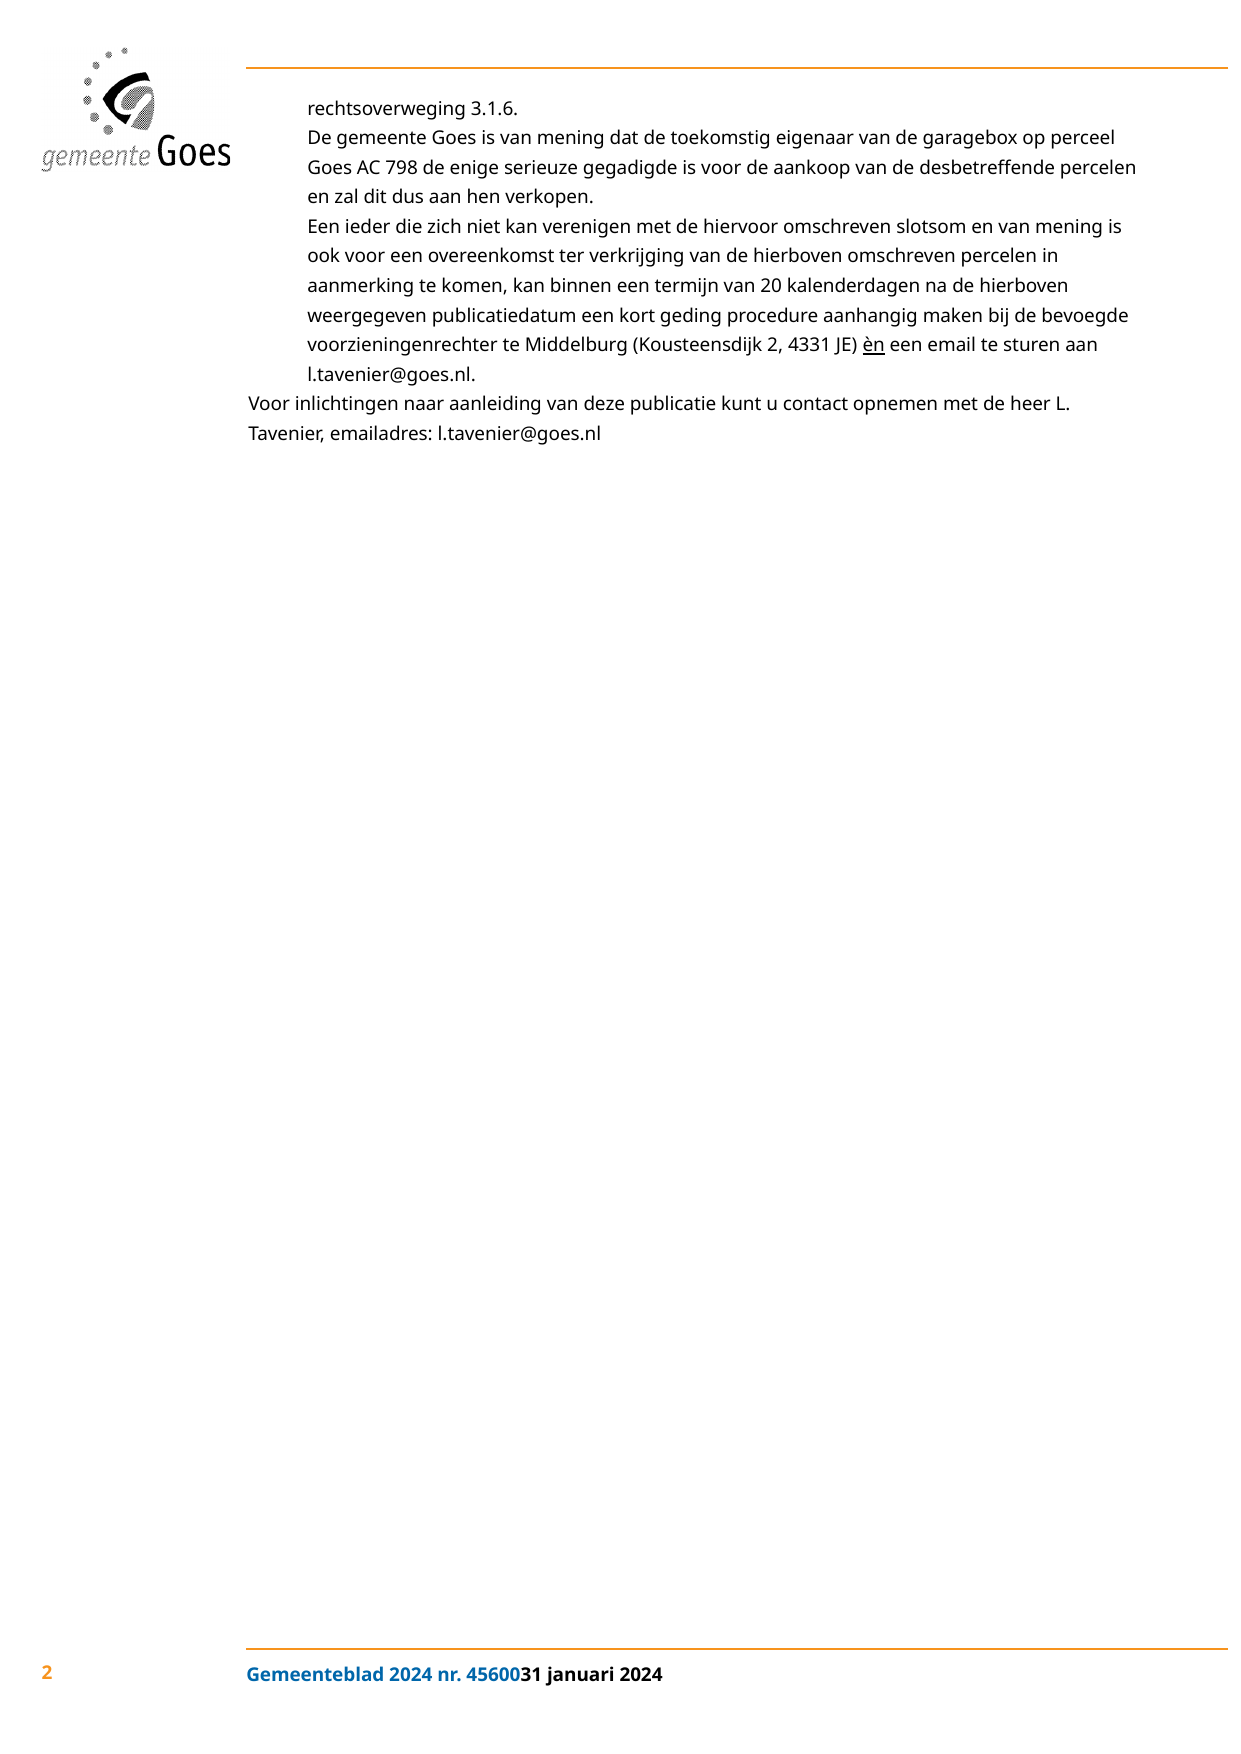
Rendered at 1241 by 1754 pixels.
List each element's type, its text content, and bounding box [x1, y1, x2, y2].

list rechtsoverweging 3.1.6. [248, 95, 1152, 121]
text Voor inlichtingen naar aanleiding van deze publicatie kunt u contact opnemen met de heer L. Tavenier, emailadres: l.tavenier@goes.nl [248, 391, 1152, 446]
list Een ieder die zich niet kan verenigen met de hiervoor omschreven slotsom en van mening is ook voor een overeenkomst ter verkrijging van de hierboven omschreven percelen in aanmerking te komen, kan binnen een termijn van 20 kalenderdagen na de hierboven weergegeven publicatiedatum een kort geding procedure aanhangig maken bij de bevoegde voorzieningenrechter te Middelburg (Kousteensdijk 2, 4331 JE) èn een email te sturen aan l.tavenier@goes.nl. [248, 213, 1152, 387]
list De gemeente Goes is van mening dat de toekomstig eigenaar van de garagebox op perceel Goes AC 798 de enige serieuze gegadigde is voor de aankoop van de desbetreffende percelen en zal dit dus aan hen verkopen. [248, 124, 1152, 209]
picture [41, 47, 231, 172]
